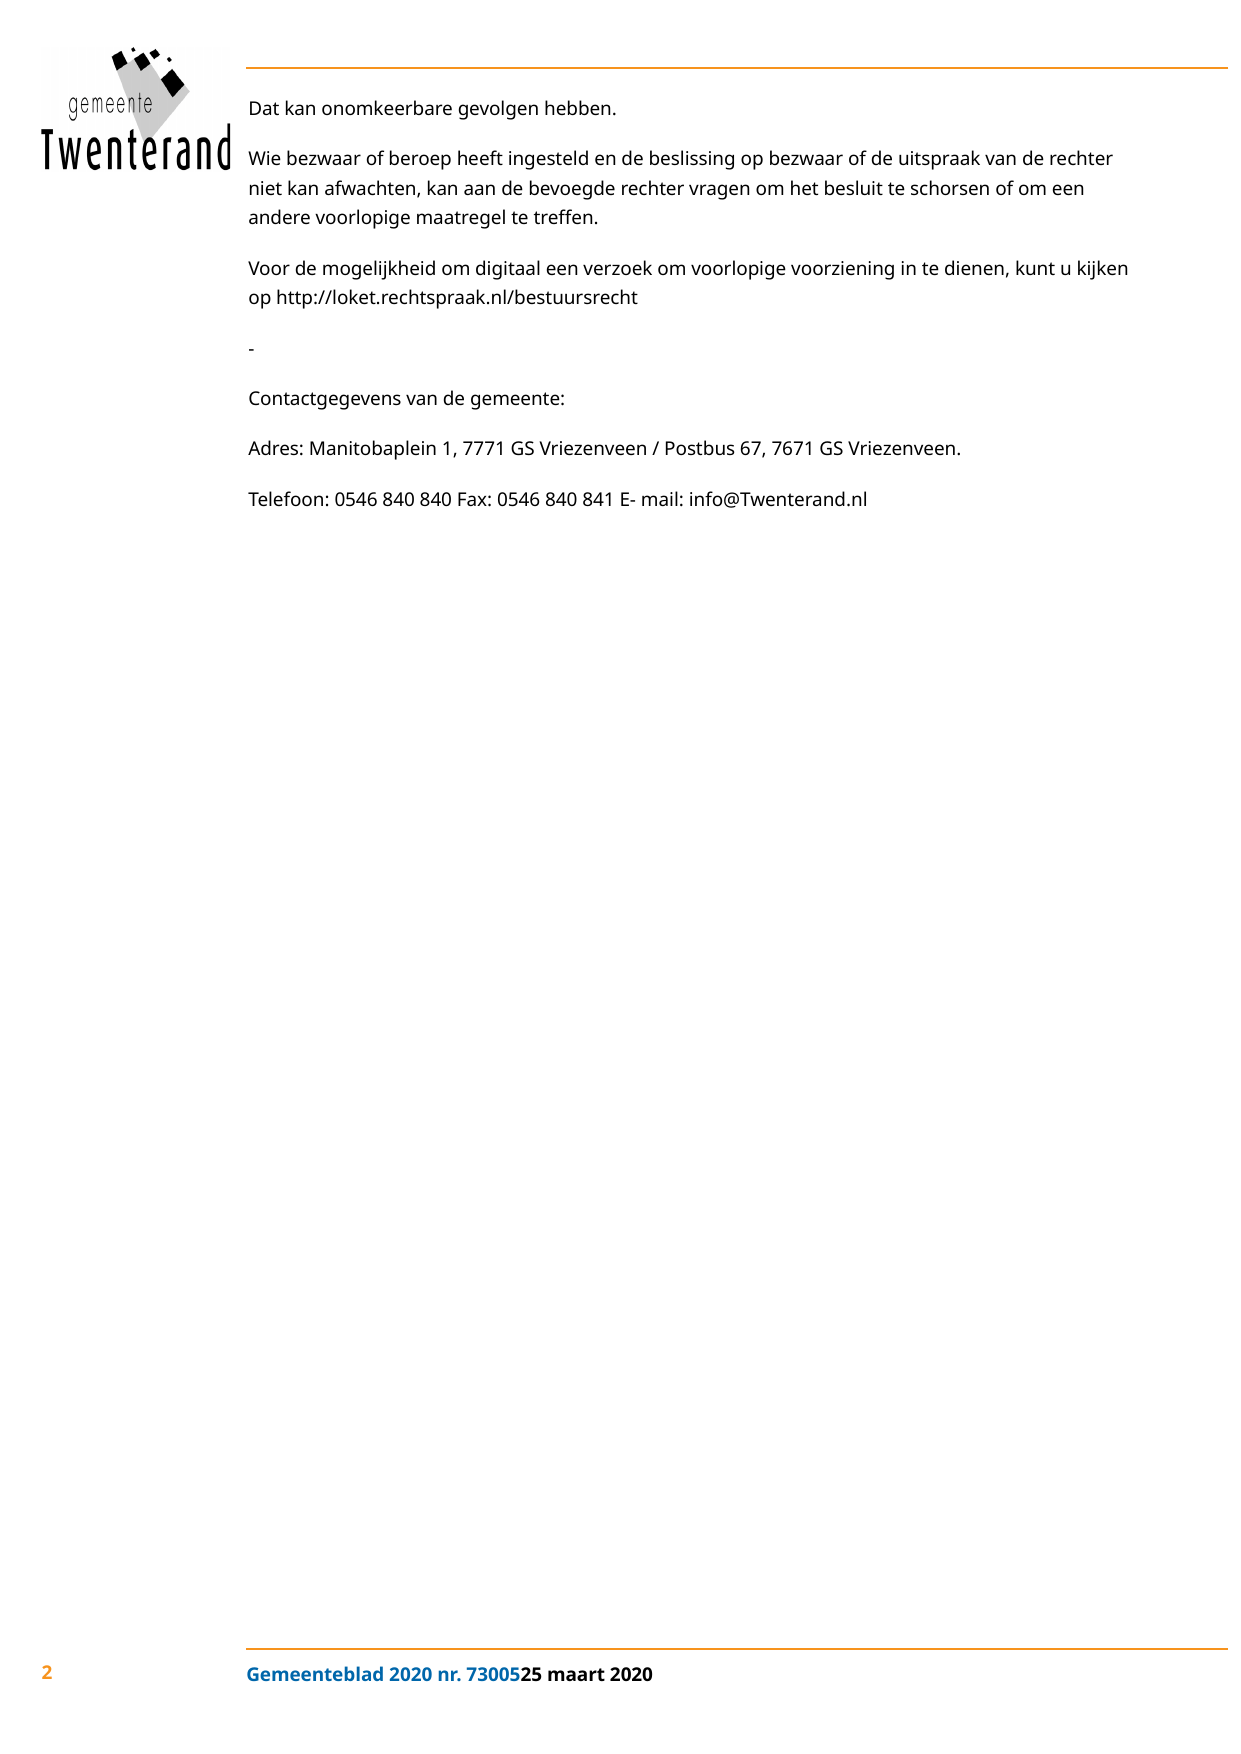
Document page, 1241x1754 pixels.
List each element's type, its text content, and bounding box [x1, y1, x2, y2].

text Wie bezwaar of beroep heeft ingesteld en de beslissing op bezwaar of de uitspraak van de rechter niet kan afwachten, kan aan de bevoegde rechter vragen om het besluit te schorsen of om een andere voorlopige maatregel te treffen. [248, 145, 1152, 230]
text Voor de mogelijkheid om digitaal een verzoek om voorlopige voorziening in te dienen, kunt u kijken op http://loket.rechtspraak.nl/bestuursrecht [248, 255, 1152, 310]
text Telefoon: 0546 840 840 Fax: 0546 840 841 E- mail: info@Twenterand.nl [248, 486, 1152, 512]
picture [41, 47, 231, 172]
text Contactgegevens van de gemeente: [248, 385, 1152, 411]
text Dat kan onomkeerbare gevolgen hebben. [248, 95, 1152, 121]
text - [248, 335, 1152, 361]
text Adres: Manitobaplein 1, 7771 GS Vriezenveen / Postbus 67, 7671 GS Vriezenveen. [248, 436, 1152, 461]
